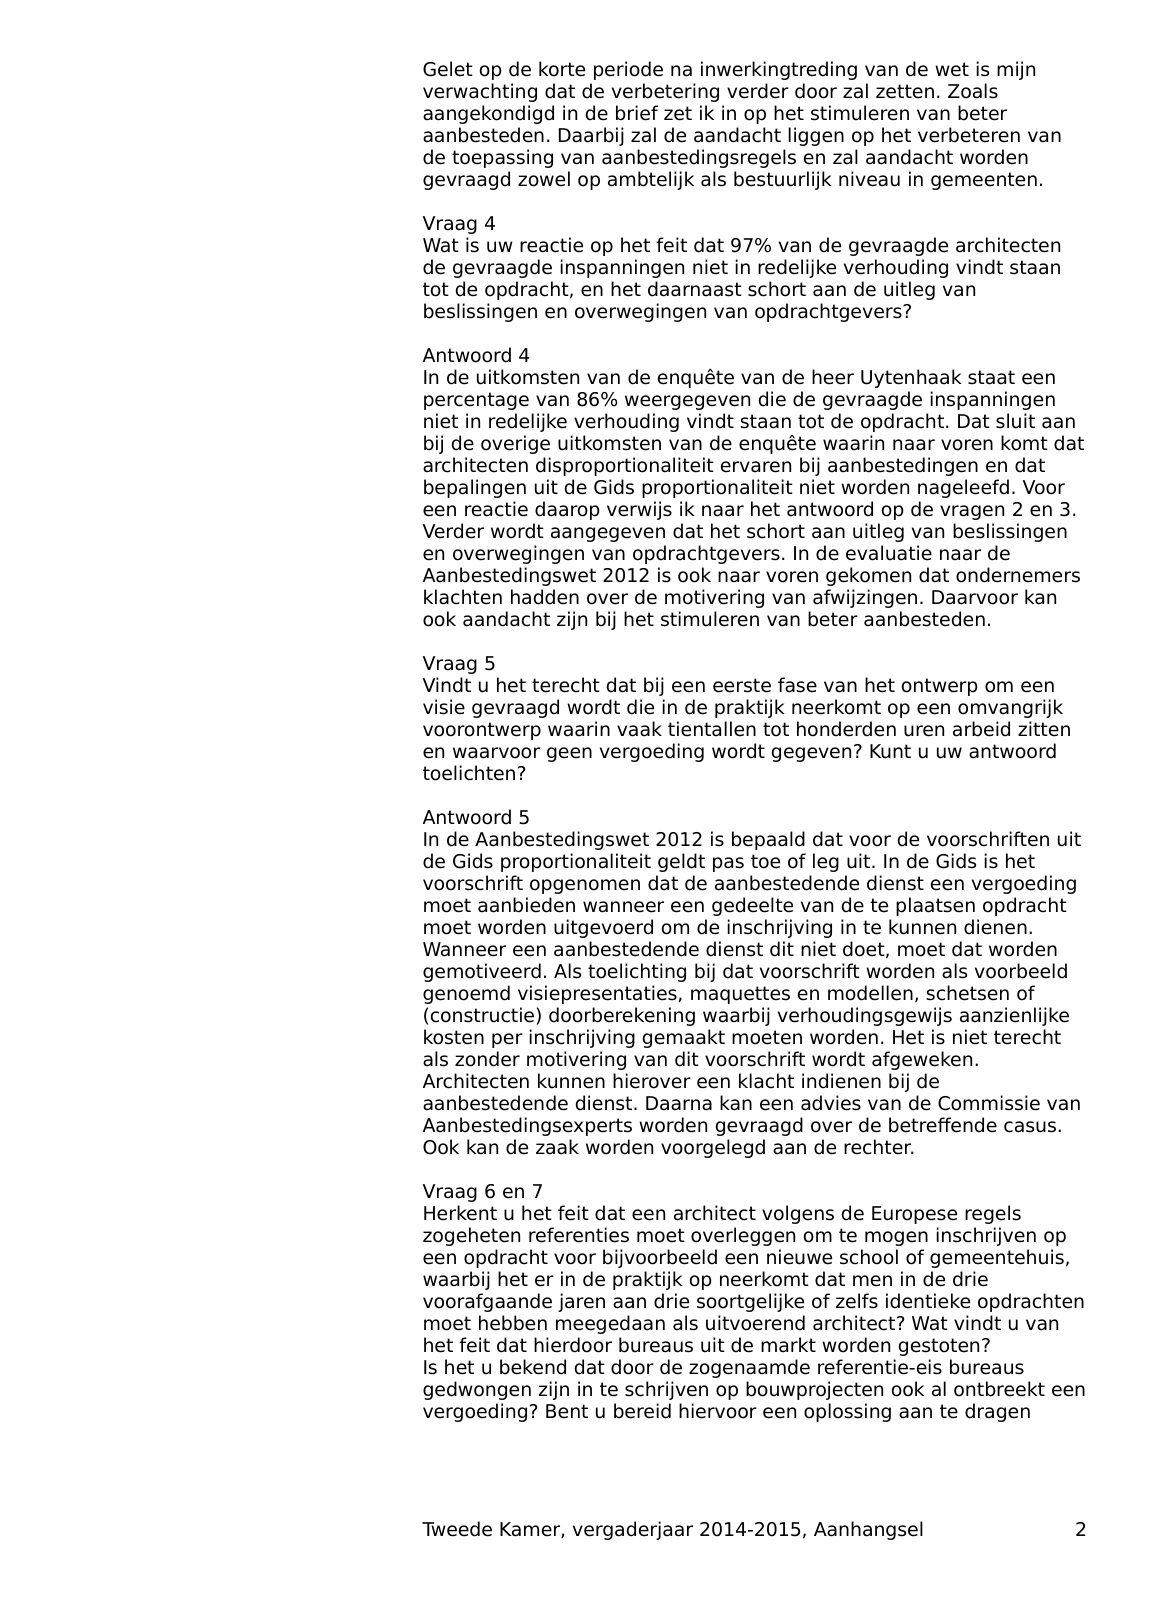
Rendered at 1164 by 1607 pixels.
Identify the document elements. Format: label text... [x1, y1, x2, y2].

text Wat is uw reactie op het feit dat 97% van de gevraagde architecten de gevraagde inspanningen niet in redelijke verhouding vindt staan tot de opdracht, en het daarnaast schort aan de uitleg van beslissingen en overwegingen van opdrachtgevers? [422, 235, 1087, 323]
text Verder wordt aangegeven dat het schort aan uitleg van beslissingen en overwegingen van opdrachtgevers. In de evaluatie naar de Aanbestedingswet 2012 is ook naar voren gekomen dat ondernemers klachten hadden over de motivering van afwijzingen. Daarvoor kan ook aandacht zijn bij het stimuleren van beter aanbesteden. [422, 521, 1087, 631]
text Vraag 6 en 7 [422, 1181, 1087, 1203]
text Vraag 5 [422, 653, 1087, 675]
text Antwoord 5 [422, 807, 1087, 829]
text Herkent u het feit dat een architect volgens de Europese regels zogeheten referenties moet overleggen om te mogen inschrijven op een opdracht voor bijvoorbeeld een nieuwe school of gemeentehuis, waarbij het er in de praktijk op neerkomt dat men in de drie voorafgaande jaren aan drie soortgelijke of zelfs identieke opdrachten moet hebben meegedaan als uitvoerend architect? Wat vindt u van het feit dat hierdoor bureaus uit de markt worden gestoten? [422, 1203, 1087, 1357]
text Vindt u het terecht dat bij een eerste fase van het ontwerp om een visie gevraagd wordt die in de praktijk neerkomt op een omvangrijk voorontwerp waarin vaak tientallen tot honderden uren arbeid zitten en waarvoor geen vergoeding wordt gegeven? Kunt u uw antwoord toelichten? [422, 675, 1087, 785]
text Is het u bekend dat door de zogenaamde referentie-eis bureaus gedwongen zijn in te schrijven op bouwprojecten ook al ontbreekt een vergoeding? Bent u bereid hiervoor een oplossing aan te dragen [422, 1357, 1087, 1423]
text Antwoord 4 [422, 345, 1087, 367]
text In de Aanbestedingswet 2012 is bepaald dat voor de voorschriften uit de Gids proportionaliteit geldt pas toe of leg uit. In de Gids is het voorschrift opgenomen dat de aanbestedende dienst een vergoeding moet aanbieden wanneer een gedeelte van de te plaatsen opdracht moet worden uitgevoerd om de inschrijving in te kunnen dienen. Wanneer een aanbestedende dienst dit niet doet, moet dat worden gemotiveerd. Als toelichting bij dat voorschrift worden als voorbeeld genoemd visiepresentaties, maquettes en modellen, schetsen of (constructie) doorberekening waarbij verhoudingsgewijs aanzienlijke kosten per inschrijving gemaakt moeten worden. Het is niet terecht als zonder motivering van dit voorschrift wordt afgeweken. Architecten kunnen hierover een klacht indienen bij de aanbestedende dienst. Daarna kan een advies van de Commissie van Aanbestedingsexperts worden gevraagd over de betreffende casus. Ook kan de zaak worden voorgelegd aan de rechter. [422, 829, 1087, 1159]
text Gelet op de korte periode na inwerkingtreding van de wet is mijn verwachting dat de verbetering verder door zal zetten. Zoals aangekondigd in de brief zet ik in op het stimuleren van beter aanbesteden. Daarbij zal de aandacht liggen op het verbeteren van de toepassing van aanbestedingsregels en zal aandacht worden gevraagd zowel op ambtelijk als bestuurlijk niveau in gemeenten. [422, 59, 1087, 191]
text Vraag 4 [422, 213, 1087, 235]
text In de uitkomsten van de enquête van de heer Uytenhaak staat een percentage van 86% weergegeven die de gevraagde inspanningen niet in redelijke verhouding vindt staan tot de opdracht. Dat sluit aan bij de overige uitkomsten van de enquête waarin naar voren komt dat architecten disproportionaliteit ervaren bij aanbestedingen en dat bepalingen uit de Gids proportionaliteit niet worden nageleefd. Voor een reactie daarop verwijs ik naar het antwoord op de vragen 2 en 3. [422, 367, 1087, 521]
